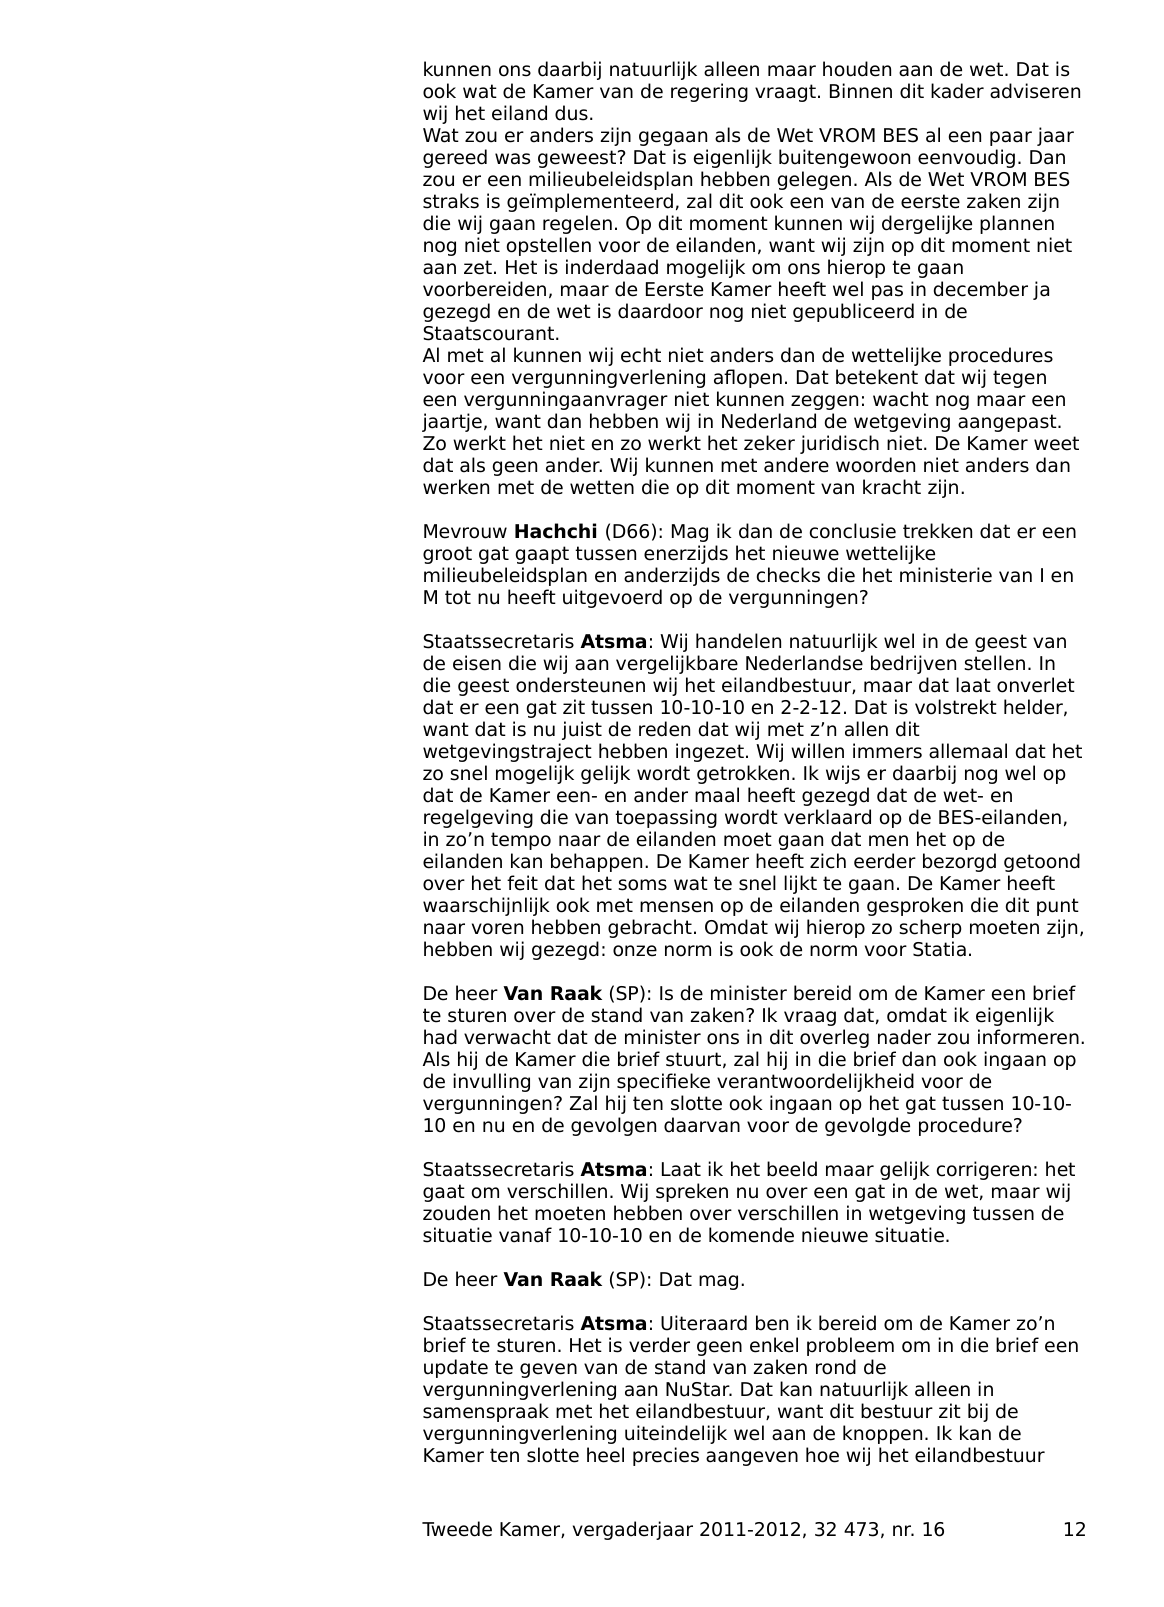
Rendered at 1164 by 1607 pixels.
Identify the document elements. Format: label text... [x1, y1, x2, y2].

text Al met al kunnen wij echt niet anders dan de wettelijke procedures voor een vergunningverlening aflopen. Dat betekent dat wij tegen een vergunningaanvrager niet kunnen zeggen: wacht nog maar een jaartje, want dan hebben wij in Nederland de wetgeving aangepast. Zo werkt het niet en zo werkt het zeker juridisch niet. De Kamer weet dat als geen ander. Wij kunnen met andere woorden niet anders dan werken met de wetten die op dit moment van kracht zijn. [422, 345, 1087, 499]
text kunnen ons daarbij natuurlijk alleen maar houden aan de wet. Dat is ook wat de Kamer van de regering vraagt. Binnen dit kader adviseren wij het eiland dus. [422, 59, 1087, 125]
text Staatssecretaris Atsma: Wij handelen natuurlijk wel in de geest van de eisen die wij aan vergelijkbare Nederlandse bedrijven stellen. In die geest ondersteunen wij het eilandbestuur, maar dat laat onverlet dat er een gat zit tussen 10-10-10 en 2-2-12. Dat is volstrekt helder, want dat is nu juist de reden dat wij met z’n allen dit wetgevingstraject hebben ingezet. Wij willen immers allemaal dat het zo snel mogelijk gelijk wordt getrokken. Ik wijs er daarbij nog wel op dat de Kamer een- en ander maal heeft gezegd dat de wet- en regelgeving die van toepassing wordt verklaard op de BES-eilanden, in zo’n tempo naar de eilanden moet gaan dat men het op de eilanden kan behappen. De Kamer heeft zich eerder bezorgd getoond over het feit dat het soms wat te snel lijkt te gaan. De Kamer heeft waarschijnlijk ook met mensen op de eilanden gesproken die dit punt naar voren hebben gebracht. Omdat wij hierop zo scherp moeten zijn, hebben wij gezegd: onze norm is ook de norm voor Statia. [422, 631, 1087, 961]
text De heer Van Raak (SP): Is de minister bereid om de Kamer een brief te sturen over de stand van zaken? Ik vraag dat, omdat ik eigenlijk had verwacht dat de minister ons in dit overleg nader zou informeren. Als hij de Kamer die brief stuurt, zal hij in die brief dan ook ingaan op de invulling van zijn specifieke verantwoordelijkheid voor de vergunningen? Zal hij ten slotte ook ingaan op het gat tussen 10-10-10 en nu en de gevolgen daarvan voor de gevolgde procedure? [422, 983, 1087, 1137]
text Wat zou er anders zijn gegaan als de Wet VROM BES al een paar jaar gereed was geweest? Dat is eigenlijk buitengewoon eenvoudig. Dan zou er een milieubeleidsplan hebben gelegen. Als de Wet VROM BES straks is geïmplementeerd, zal dit ook een van de eerste zaken zijn die wij gaan regelen. Op dit moment kunnen wij dergelijke plannen nog niet opstellen voor de eilanden, want wij zijn op dit moment niet aan zet. Het is inderdaad mogelijk om ons hierop te gaan voorbereiden, maar de Eerste Kamer heeft wel pas in december ja gezegd en de wet is daardoor nog niet gepubliceerd in de Staatscourant. [422, 125, 1087, 345]
text Staatssecretaris Atsma: Uiteraard ben ik bereid om de Kamer zo’n brief te sturen. Het is verder geen enkel probleem om in die brief een update te geven van de stand van zaken rond de vergunningverlening aan NuStar. Dat kan natuurlijk alleen in samenspraak met het eilandbestuur, want dit bestuur zit bij de vergunningverlening uiteindelijk wel aan de knoppen. Ik kan de Kamer ten slotte heel precies aangeven hoe wij het eilandbestuur [422, 1313, 1087, 1467]
text De heer Van Raak (SP): Dat mag. [422, 1269, 1087, 1291]
text Staatssecretaris Atsma: Laat ik het beeld maar gelijk corrigeren: het gaat om verschillen. Wij spreken nu over een gat in de wet, maar wij zouden het moeten hebben over verschillen in wetgeving tussen de situatie vanaf 10-10-10 en de komende nieuwe situatie. [422, 1159, 1087, 1247]
text Mevrouw Hachchi (D66): Mag ik dan de conclusie trekken dat er een groot gat gaapt tussen enerzijds het nieuwe wettelijke milieubeleidsplan en anderzijds de checks die het ministerie van I en M tot nu heeft uitgevoerd op de vergunningen? [422, 521, 1087, 609]
